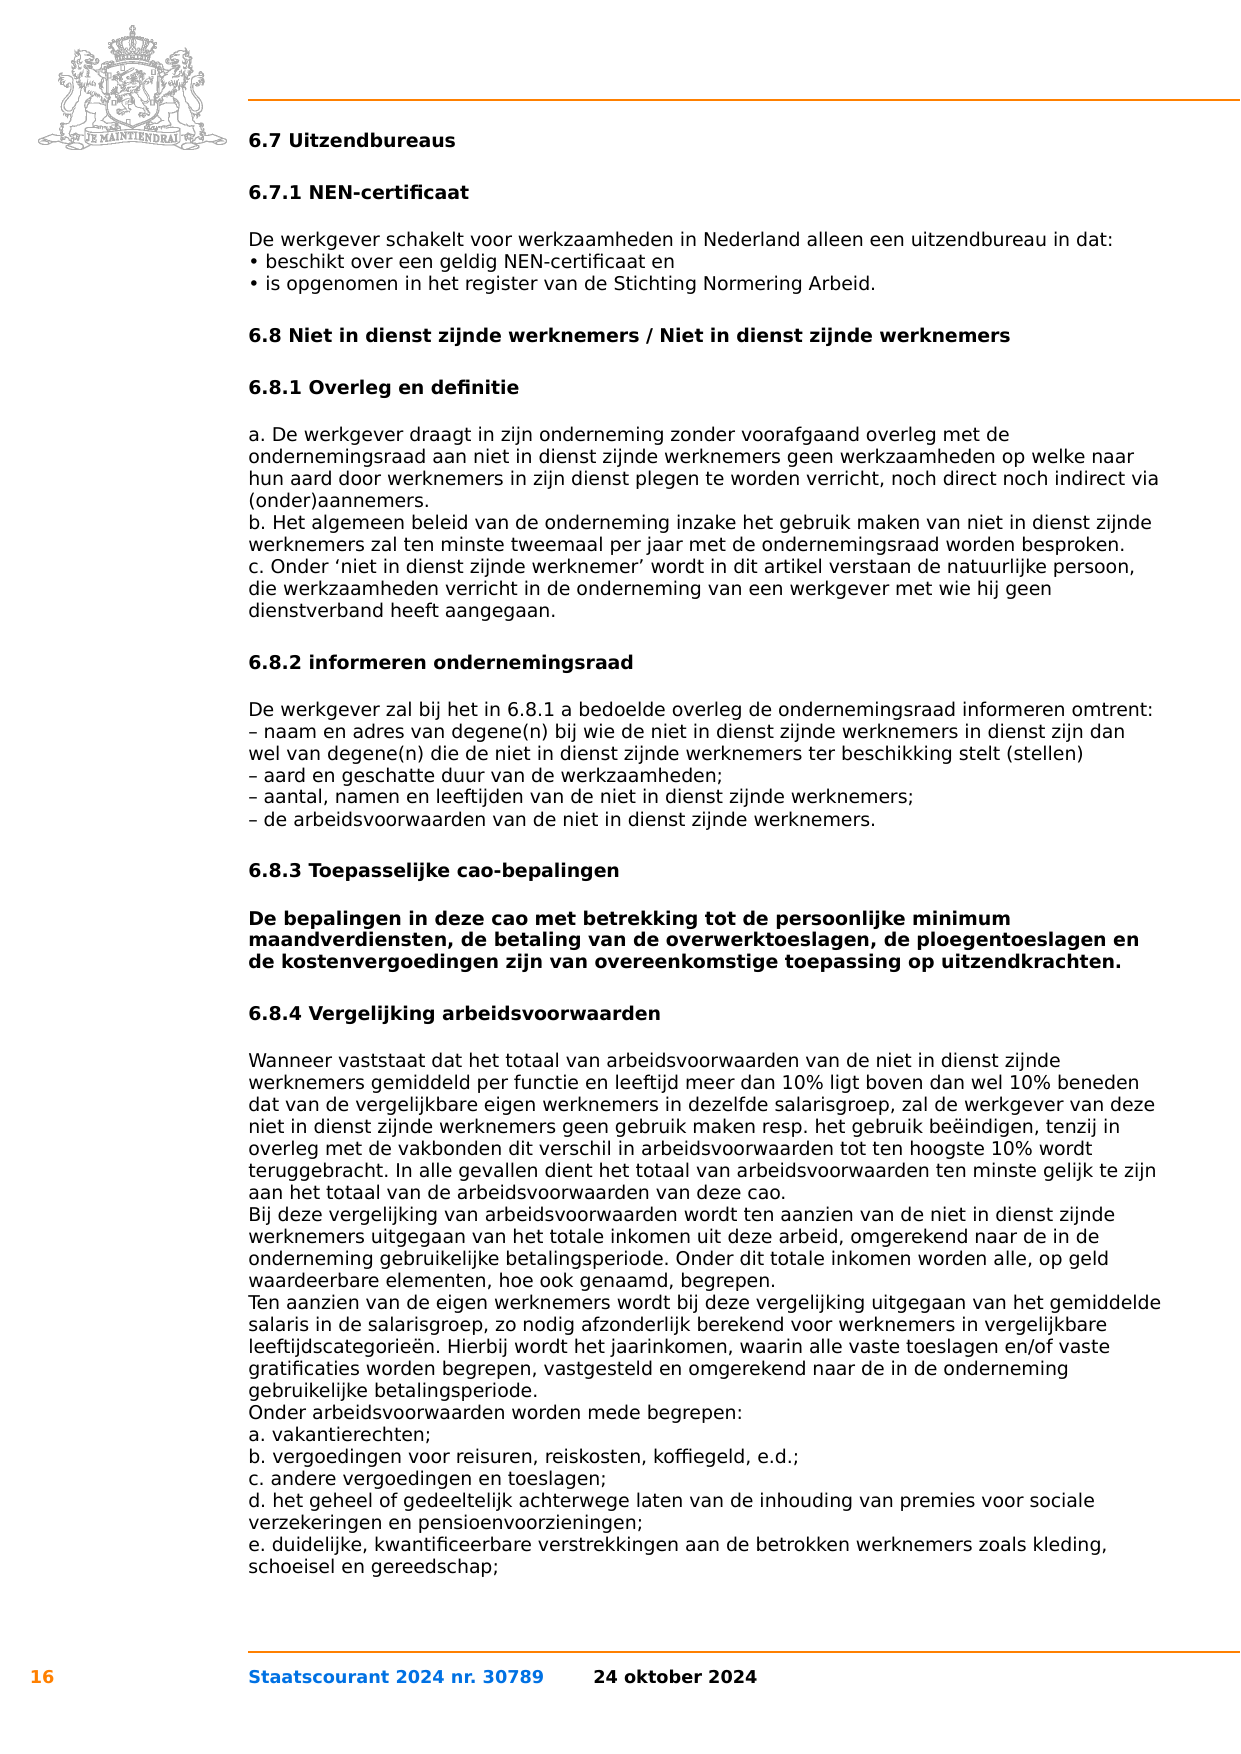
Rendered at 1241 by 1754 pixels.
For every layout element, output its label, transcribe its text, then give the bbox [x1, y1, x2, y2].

subtitle 6.8.4 Vergelijking arbeidsvoorwaarden [248, 1003, 1163, 1025]
text • beschikt over een geldig NEN-certificaat en [248, 251, 1163, 273]
subtitle 6.8.3 Toepasselijke cao-bepalingen [248, 860, 1163, 882]
text – aantal, namen en leeftijden van de niet in dienst zijnde werknemers; [248, 786, 1163, 808]
text a. vakantierechten; [248, 1424, 1163, 1446]
text Wanneer vaststaat dat het totaal van arbeidsvoorwaarden van de niet in dienst zijnde werknemers gemiddeld per functie en leeftijd meer dan 10% ligt boven dan wel 10% beneden dat van de vergelijkbare eigen werknemers in dezelfde salarisgroep, zal de werkgever van deze niet in dienst zijnde werknemers geen gebruik maken resp. het gebruik beëindigen, tenzij in overleg met de vakbonden dit verschil in arbeidsvoorwaarden tot ten hoogste 10% wordt teruggebracht. In alle gevallen dient het totaal van arbeidsvoorwaarden ten minste gelijk te zijn aan het totaal van de arbeidsvoorwaarden van deze cao. [248, 1050, 1163, 1204]
subtitle 6.8 Niet in dienst zijnde werknemers / Niet in dienst zijnde werknemers [248, 325, 1163, 347]
text – naam en adres van degene(n) bij wie de niet in dienst zijnde werknemers in dienst zijn dan wel van degene(n) die de niet in dienst zijnde werknemers ter beschikking stelt (stellen) [248, 721, 1163, 764]
text c. Onder ‘niet in dienst zijnde werknemer’ wordt in dit artikel verstaan de natuurlijke persoon, die werkzaamheden verricht in de onderneming van een werkgever met wie hij geen dienstverband heeft aangegaan. [248, 556, 1163, 622]
text d. het geheel of gedeeltelijk achterwege laten van de inhouding van premies voor sociale verzekeringen en pensioenvoorzieningen; [248, 1490, 1163, 1534]
text Ten aanzien van de eigen werknemers wordt bij deze vergelijking uitgegaan van het gemiddelde salaris in de salarisgroep, zo nodig afzonderlijk berekend voor werknemers in vergelijkbare leeftijdscategorieën. Hierbij wordt het jaarinkomen, waarin alle vaste toeslagen en/of vaste gratificaties worden begrepen, vastgesteld en omgerekend naar de in de onderneming gebruikelijke betalingsperiode. [248, 1292, 1163, 1402]
text e. duidelijke, kwantificeerbare verstrekkingen aan de betrokken werknemers zoals kleding, schoeisel en gereedschap; [248, 1534, 1163, 1578]
text De werkgever schakelt voor werkzaamheden in Nederland alleen een uitzendbureau in dat: [248, 229, 1163, 251]
subtitle 6.8.1 Overleg en definitie [248, 377, 1163, 399]
subtitle 6.7 Uitzendbureaus [248, 130, 1163, 152]
text De werkgever zal bij het in 6.8.1 a bedoelde overleg de ondernemingsraad informeren omtrent: [248, 698, 1163, 721]
picture [38, 25, 227, 150]
text De bepalingen in deze cao met betrekking tot de persoonlijke minimum maandverdiensten, de betaling van de overwerktoeslagen, de ploegentoeslagen en de kostenvergoedingen zijn van overeenkomstige toepassing op uitzendkrachten. [248, 907, 1163, 973]
text c. andere vergoedingen en toeslagen; [248, 1468, 1163, 1490]
text b. Het algemeen beleid van de onderneming inzake het gebruik maken van niet in dienst zijnde werknemers zal ten minste tweemaal per jaar met de ondernemingsraad worden besproken. [248, 512, 1163, 556]
text Onder arbeidsvoorwaarden worden mede begrepen: [248, 1402, 1163, 1424]
text b. vergoedingen voor reisuren, reiskosten, koffiegeld, e.d.; [248, 1446, 1163, 1468]
subtitle 6.7.1 NEN-certificaat [248, 182, 1163, 204]
text Bij deze vergelijking van arbeidsvoorwaarden wordt ten aanzien van de niet in dienst zijnde werknemers uitgegaan van het totale inkomen uit deze arbeid, omgerekend naar de in de onderneming gebruikelijke betalingsperiode. Onder dit totale inkomen worden alle, op geld waardeerbare elementen, hoe ook genaamd, begrepen. [248, 1204, 1163, 1292]
subtitle 6.8.2 informeren ondernemingsraad [248, 652, 1163, 673]
text – aard en geschatte duur van de werkzaamheden; [248, 764, 1163, 786]
text a. De werkgever draagt in zijn onderneming zonder voorafgaand overleg met de ondernemingsraad aan niet in dienst zijnde werknemers geen werkzaamheden op welke naar hun aard door werknemers in zijn dienst plegen te worden verricht, noch direct noch indirect via (onder)aannemers. [248, 424, 1163, 512]
text • is opgenomen in het register van de Stichting Normering Arbeid. [248, 273, 1163, 295]
text – de arbeidsvoorwaarden van de niet in dienst zijnde werknemers. [248, 808, 1163, 830]
